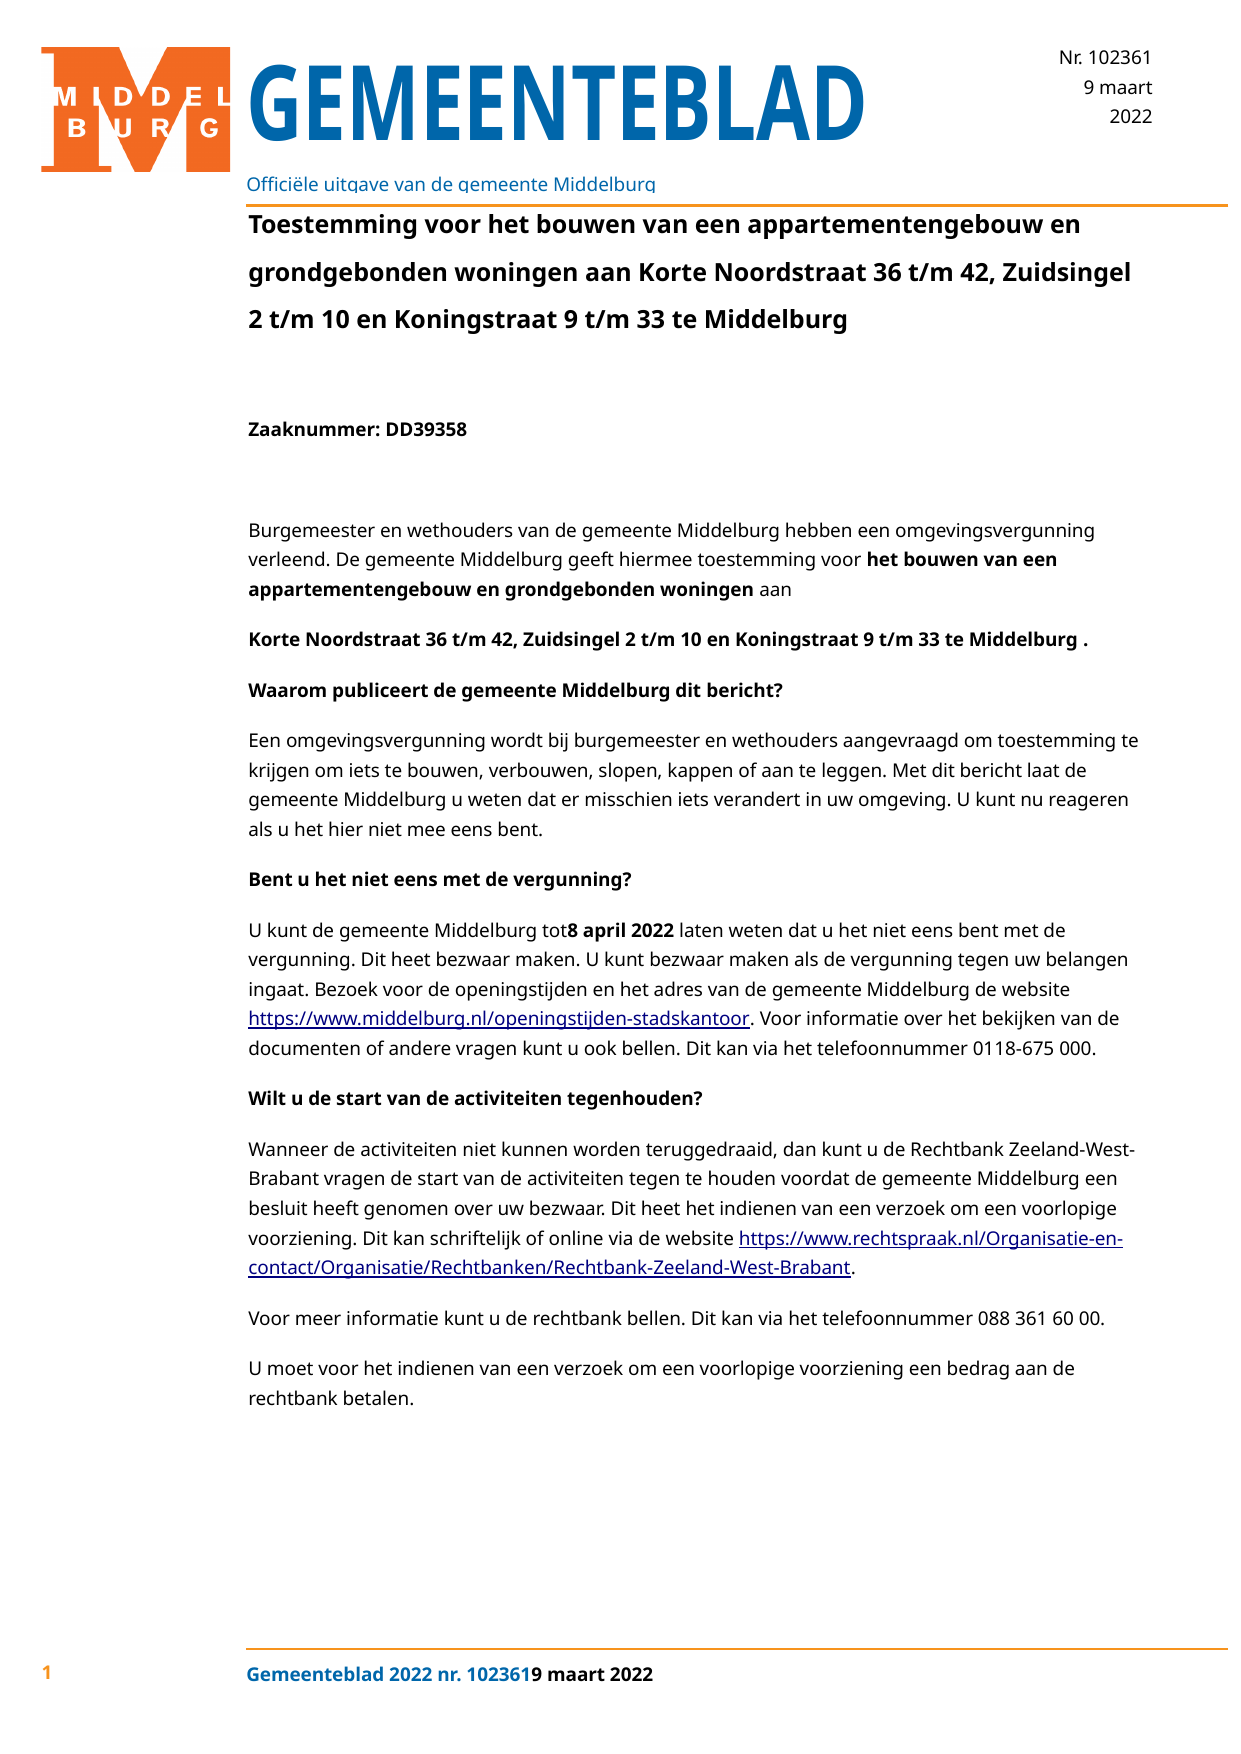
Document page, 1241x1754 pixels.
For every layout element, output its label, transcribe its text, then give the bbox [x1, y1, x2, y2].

text Bent u het niet eens met de vergunning? [248, 866, 1152, 892]
text Zaaknummer: DD39358 [248, 416, 1152, 442]
text Korte Noordstraat 36 t/m 42, Zuidsingel 2 t/m 10 en Koningstraat 9 t/m 33 te Middelburg . [248, 626, 1152, 652]
text U kunt de gemeente Middelburg tot8 april 2022 laten weten dat u het niet eens bent met de vergunning. Dit heet bezwaar maken. U kunt bezwaar maken als de vergunning tegen uw belangen ingaat. Bezoek voor de openingstijden en het adres van de gemeente Middelburg de website https://www.middelburg.nl/openingstijden-stadskantoor. Voor informatie over het bekijken van de documenten of andere vragen kunt u ook bellen. Dit kan via het telefoonnummer 0118-675 000. [248, 917, 1152, 1061]
text Waarom publiceert de gemeente Middelburg dit bericht? [248, 677, 1152, 702]
text Toestemming voor het bouwen van een appartementengebouw en grondgebonden woningen aan Korte Noordstraat 36 t/m 42, Zuidsingel 2 t/m 10 en Koningstraat 9 t/m 33 te Middelburg [248, 207, 1152, 336]
text Wilt u de start van de activiteiten tegenhouden? [248, 1086, 1152, 1111]
text Burgemeester en wethouders van de gemeente Middelburg hebben een omgevingsvergunning verleend. De gemeente Middelburg geeft hiermee toestemming voor het bouwen van een appartementengebouw en grondgebonden woningen aan [248, 517, 1152, 602]
text Wanneer de activiteiten niet kunnen worden teruggedraaid, dan kunt u de Rechtbank Zeeland-West-Brabant vragen de start van de activiteiten tegen te houden voordat de gemeente Middelburg een besluit heeft genomen over uw bezwaar. Dit heet het indienen van een verzoek om een voorlopige voorziening. Dit kan schriftelijk of online via de website https://www.rechtspraak.nl/Organisatie-en-contact/Organisatie/Rechtbanken/Rechtbank-Zeeland-West-Brabant. [248, 1136, 1152, 1280]
text U moet voor het indienen van een verzoek om een voorlopige voorziening een bedrag aan de rechtbank betalen. [248, 1355, 1152, 1410]
text Voor meer informatie kunt u de rechtbank bellen. Dit kan via het telefoonnummer 088 361 60 00. [248, 1305, 1152, 1330]
picture [41, 47, 231, 172]
text Een omgevingsvergunning wordt bij burgemeester en wethouders aangevraagd om toestemming te krijgen om iets te bouwen, verbouwen, slopen, kappen of aan te leggen. Met dit bericht laat de gemeente Middelburg u weten dat er misschien iets verandert in uw omgeving. U kunt nu reageren als u het hier niet mee eens bent. [248, 727, 1152, 842]
